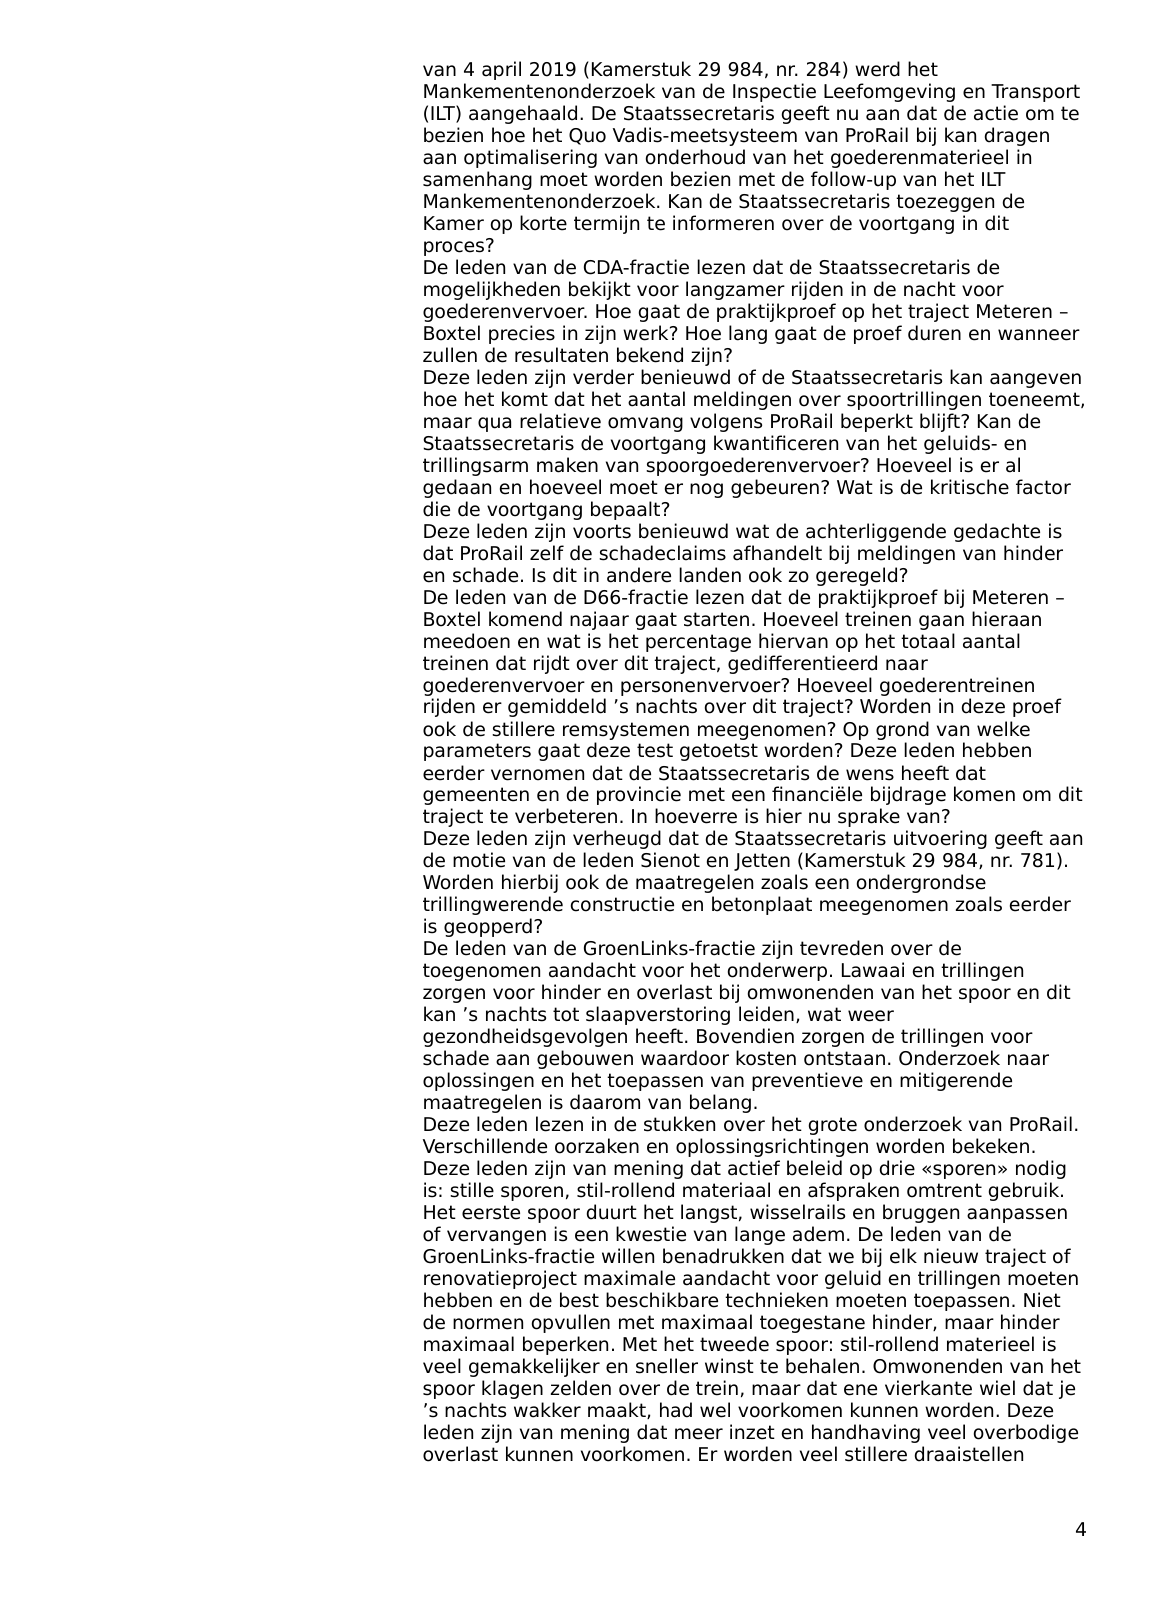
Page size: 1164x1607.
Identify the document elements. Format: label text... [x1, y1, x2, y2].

text De leden van de GroenLinks-fractie zijn tevreden over de toegenomen aandacht voor het onderwerp. Lawaai en trillingen zorgen voor hinder en overlast bij omwonenden van het spoor en dit kan ’s nachts tot slaapverstoring leiden, wat weer gezondheidsgevolgen heeft. Bovendien zorgen de trillingen voor schade aan gebouwen waardoor kosten ontstaan. Onderzoek naar oplossingen en het toepassen van preventieve en mitigerende maatregelen is daarom van belang. [422, 938, 1087, 1114]
text Deze leden lezen in de stukken over het grote onderzoek van ProRail. Verschillende oorzaken en oplossingsrichtingen worden bekeken. Deze leden zijn van mening dat actief beleid op drie «sporen» nodig is: stille sporen, stil-rollend materiaal en afspraken omtrent gebruik. Het eerste spoor duurt het langst, wisselrails en bruggen aanpassen of vervangen is een kwestie van lange adem. De leden van de GroenLinks-fractie willen benadrukken dat we bij elk nieuw traject of renovatieproject maximale aandacht voor geluid en trillingen moeten hebben en de best beschikbare technieken moeten toepassen. Niet de normen opvullen met maximaal toegestane hinder, maar hinder maximaal beperken. Met het tweede spoor: stil-rollend materieel is veel gemakkelijker en sneller winst te behalen. Omwonenden van het spoor klagen zelden over de trein, maar dat ene vierkante wiel dat je ’s nachts wakker maakt, had wel voorkomen kunnen worden. Deze leden zijn van mening dat meer inzet en handhaving veel overbodige overlast kunnen voorkomen. Er worden veel stillere draaistellen [422, 1114, 1087, 1466]
text De leden van de CDA-fractie lezen dat de Staatssecretaris de mogelijkheden bekijkt voor langzamer rijden in de nacht voor goederenvervoer. Hoe gaat de praktijkproef op het traject Meteren – Boxtel precies in zijn werk? Hoe lang gaat de proef duren en wanneer zullen de resultaten bekend zijn? [422, 257, 1087, 367]
text De leden van de D66-fractie lezen dat de praktijkproef bij Meteren – Boxtel komend najaar gaat starten. Hoeveel treinen gaan hieraan meedoen en wat is het percentage hiervan op het totaal aantal treinen dat rijdt over dit traject, gedifferentieerd naar goederenvervoer en personenvervoer? Hoeveel goederentreinen rijden er gemiddeld ’s nachts over dit traject? Worden in deze proef ook de stillere remsystemen meegenomen? Op grond van welke parameters gaat deze test getoetst worden? Deze leden hebben eerder vernomen dat de Staatssecretaris de wens heeft dat gemeenten en de provincie met een financiële bijdrage komen om dit traject te verbeteren. In hoeverre is hier nu sprake van? [422, 587, 1087, 828]
text Deze leden zijn verder benieuwd of de Staatssecretaris kan aangeven hoe het komt dat het aantal meldingen over spoortrillingen toeneemt, maar qua relatieve omvang volgens ProRail beperkt blijft? Kan de Staatssecretaris de voortgang kwantificeren van het geluids- en trillingsarm maken van spoorgoederenvervoer? Hoeveel is er al gedaan en hoeveel moet er nog gebeuren? Wat is de kritische factor die de voortgang bepaalt? [422, 367, 1087, 521]
text van 4 april 2019 (Kamerstuk 29 984, nr. 284) werd het Mankementenonderzoek van de Inspectie Leefomgeving en Transport (ILT) aangehaald. De Staatssecretaris geeft nu aan dat de actie om te bezien hoe het Quo Vadis-meetsysteem van ProRail bij kan dragen aan optimalisering van onderhoud van het goederenmaterieel in samenhang moet worden bezien met de follow-up van het ILT Mankementenonderzoek. Kan de Staatssecretaris toezeggen de Kamer op korte termijn te informeren over de voortgang in dit proces? [422, 59, 1087, 257]
text Deze leden zijn verheugd dat de Staatssecretaris uitvoering geeft aan de motie van de leden Sienot en Jetten (Kamerstuk 29 984, nr. 781). Worden hierbij ook de maatregelen zoals een ondergrondse trillingwerende constructie en betonplaat meegenomen zoals eerder is geopperd? [422, 828, 1087, 938]
text Deze leden zijn voorts benieuwd wat de achterliggende gedachte is dat ProRail zelf de schadeclaims afhandelt bij meldingen van hinder en schade. Is dit in andere landen ook zo geregeld? [422, 521, 1087, 587]
